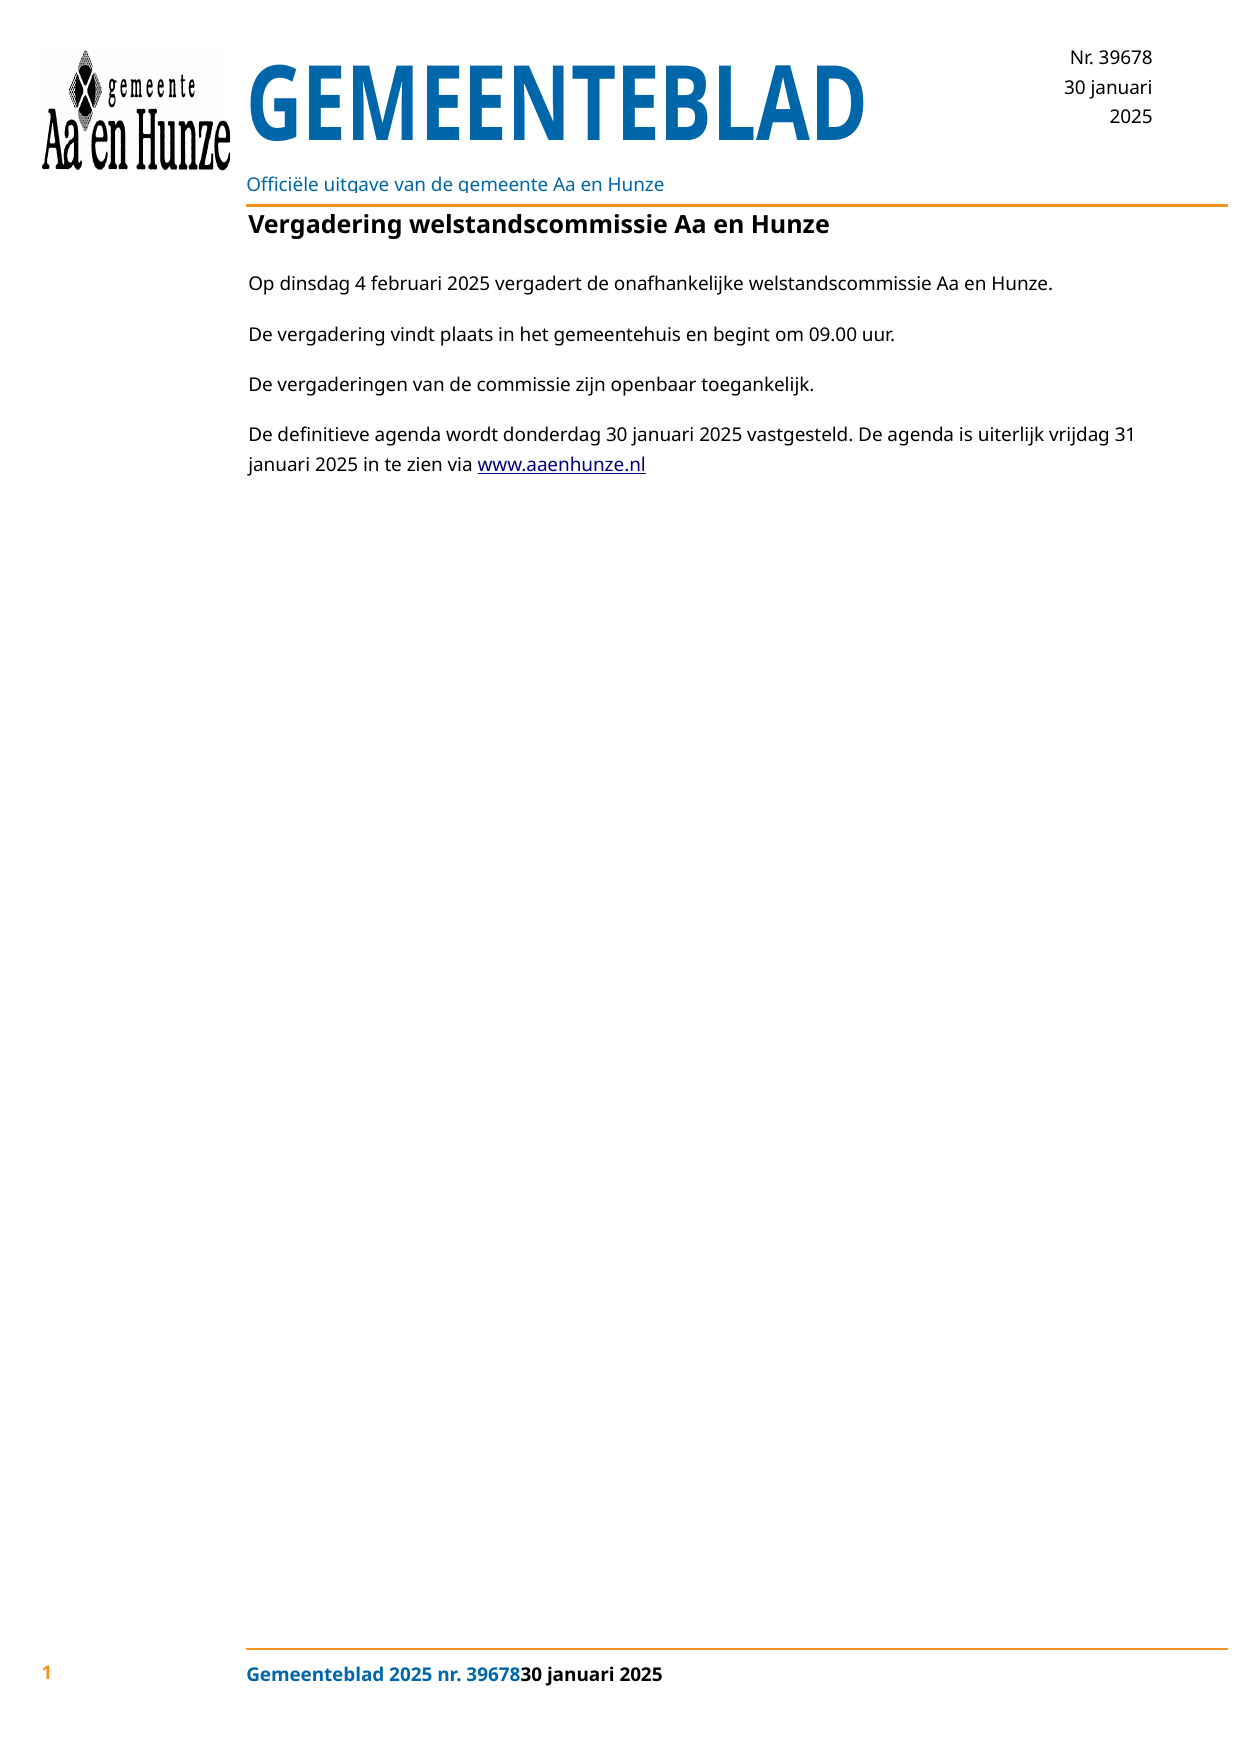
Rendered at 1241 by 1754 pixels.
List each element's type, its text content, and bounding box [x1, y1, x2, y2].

text Vergadering welstandscommissie Aa en Hunze [248, 207, 1152, 241]
text Op dinsdag 4 februari 2025 vergadert de onafhankelijke welstandscommissie Aa en Hunze. [248, 270, 1152, 296]
text De vergaderingen van de commissie zijn openbaar toegankelijk. [248, 371, 1152, 397]
text De vergadering vindt plaats in het gemeentehuis en begint om 09.00 uur. [248, 321, 1152, 346]
picture [41, 47, 231, 172]
text De definitieve agenda wordt donderdag 30 januari 2025 vastgesteld. De agenda is uiterlijk vrijdag 31 januari 2025 in te zien via www.aaenhunze.nl [248, 422, 1152, 477]
